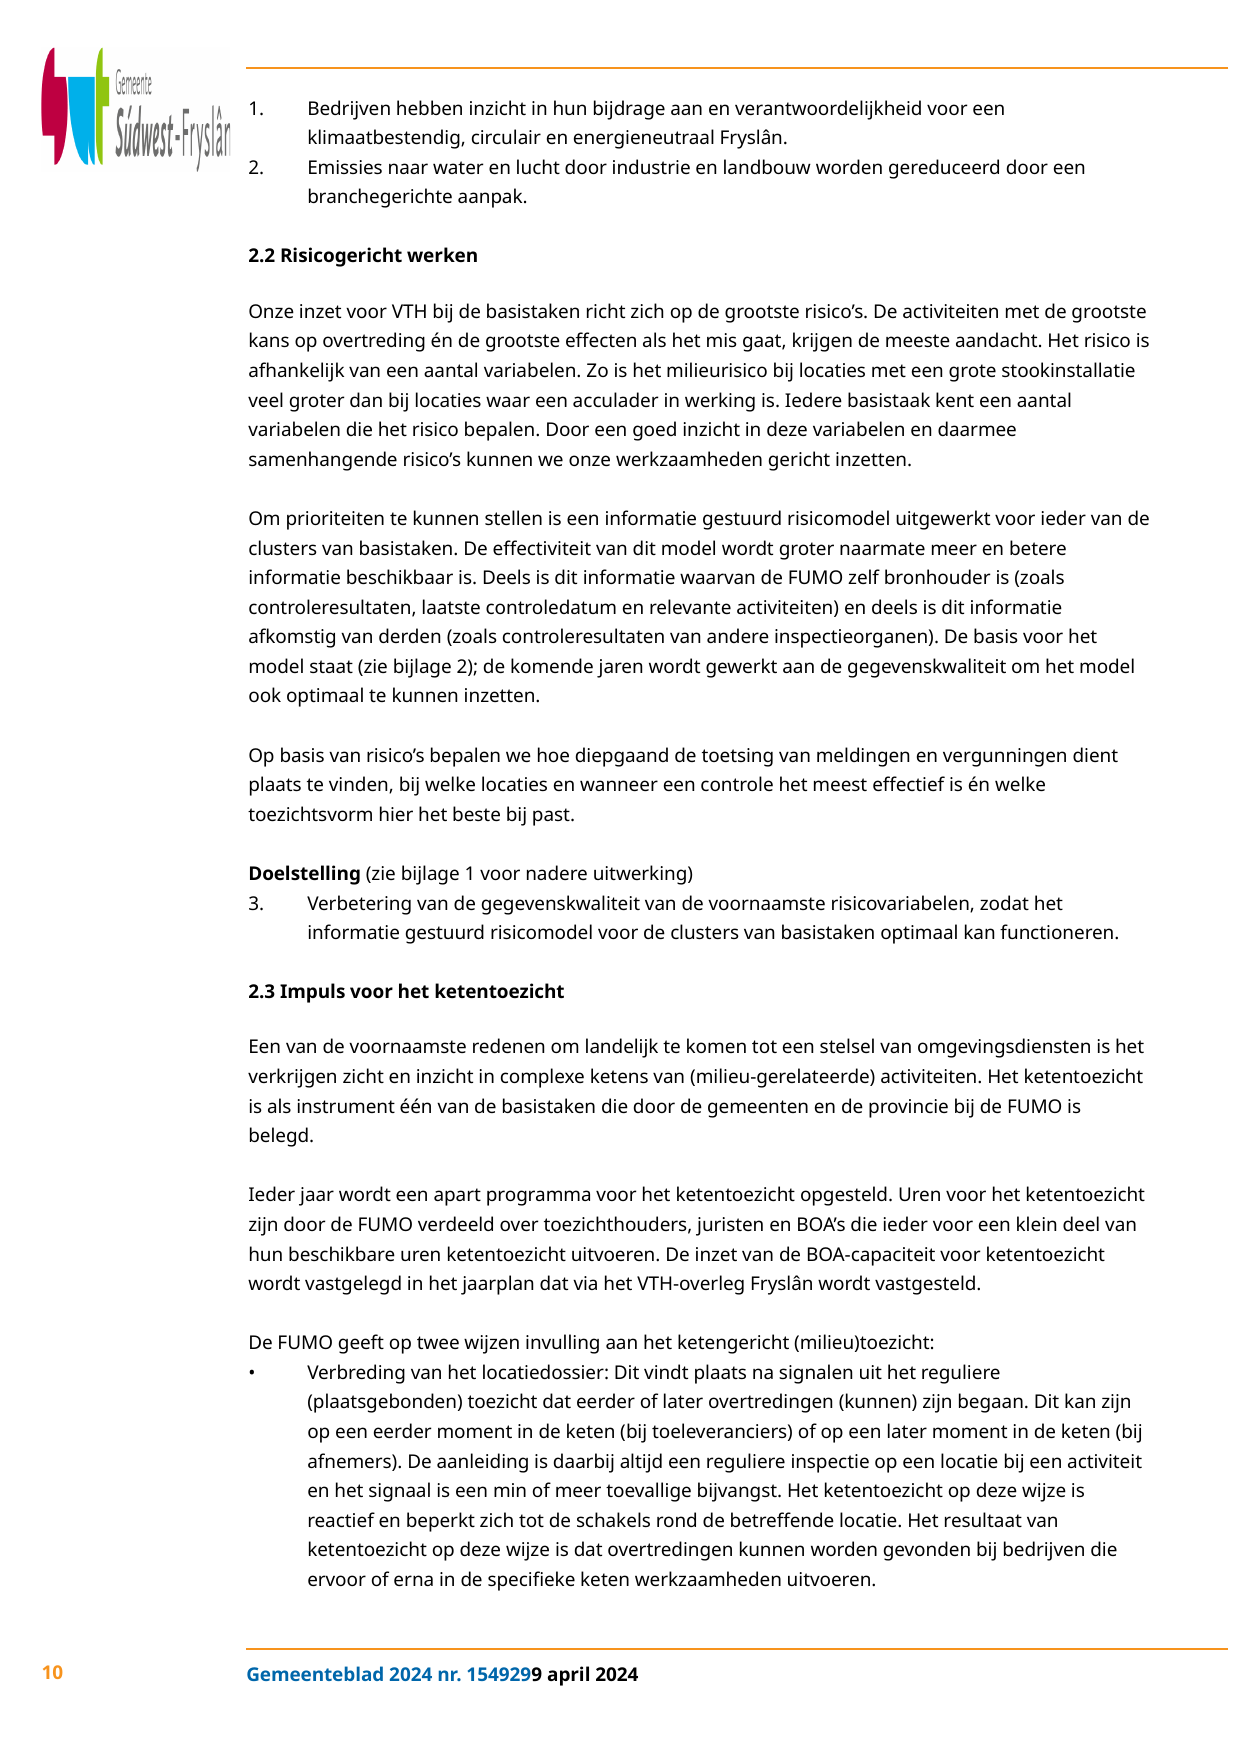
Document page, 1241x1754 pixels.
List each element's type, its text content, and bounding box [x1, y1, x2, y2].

text Ieder jaar wordt een apart programma voor het ketentoezicht opgesteld. Uren voor het ketentoezicht zijn door de FUMO verdeeld over toezichthouders, juristen en BOA’s die ieder voor een klein deel van hun beschikbare uren ketentoezicht uitvoeren. De inzet van de BOA-capaciteit voor ketentoezicht wordt vastgelegd in het jaarplan dat via het VTH-overleg Fryslân wordt vastgesteld. [248, 1182, 1152, 1296]
list Bedrijven hebben inzicht in hun bijdrage aan en verantwoordelijkheid voor een klimaatbestendig, circulair en energieneutraal Fryslân. [248, 95, 1152, 150]
text Op basis van risico’s bepalen we hoe diepgaand de toetsing van meldingen en vergunningen dient plaats te vinden, bij welke locaties en wanneer een controle het meest effectief is én welke toezichtsvorm hier het beste bij past. [248, 742, 1152, 827]
text De FUMO geeft op twee wijzen invulling aan het ketengericht (milieu)toezicht: [248, 1329, 1152, 1355]
text Doelstelling (zie bijlage 1 voor nadere uitwerking) [248, 860, 1152, 886]
list Emissies naar water en lucht door industrie en landbouw worden gereduceerd door een branchegerichte aanpak. [248, 154, 1152, 209]
text Om prioriteiten te kunnen stellen is een informatie gestuurd risicomodel uitgewerkt voor ieder van de clusters van basistaken. De effectiviteit van dit model wordt groter naarmate meer en betere informatie beschikbaar is. Deels is dit informatie waarvan de FUMO zelf bronhouder is (zoals controleresultaten, laatste controledatum en relevante activiteiten) en deels is dit informatie afkomstig van derden (zoals controleresultaten van andere inspectieorganen). De basis voor het model staat (zie bijlage 2); de komende jaren wordt gewerkt aan de gegevenskwaliteit om het model ook optimaal te kunnen inzetten. [248, 505, 1152, 708]
text 2.3 Impuls voor het ketentoezicht [248, 978, 1152, 1004]
picture [41, 47, 231, 172]
text Een van de voornaamste redenen om landelijk te komen tot een stelsel van omgevingsdiensten is het verkrijgen zicht en inzicht in complexe ketens van (milieu-gerelateerde) activiteiten. Het ketentoezicht is als instrument één van de basistaken die door de gemeenten en de provincie bij de FUMO is belegd. [248, 1034, 1152, 1148]
text Onze inzet voor VTH bij de basistaken richt zich op de grootste risico’s. De activiteiten met de grootste kans op overtreding én de grootste effecten als het mis gaat, krijgen de meeste aandacht. Het risico is afhankelijk van een aantal variabelen. Zo is het milieurisico bij locaties met een grote stookinstallatie veel groter dan bij locaties waar een acculader in werking is. Iedere basistaak kent een aantal variabelen die het risico bepalen. Door een goed inzicht in deze variabelen en daarmee samenhangende risico’s kunnen we onze werkzaamheden gericht inzetten. [248, 298, 1152, 472]
list Verbreding van het locatiedossier: Dit vindt plaats na signalen uit het reguliere (plaatsgebonden) toezicht dat eerder of later overtredingen (kunnen) zijn begaan. Dit kan zijn op een eerder moment in de keten (bij toeleveranciers) of op een later moment in de keten (bij afnemers). De aanleiding is daarbij altijd een reguliere inspectie op een locatie bij een activiteit en het signaal is een min of meer toevallige bijvangst. Het ketentoezicht op deze wijze is reactief en beperkt zich tot de schakels rond de betreffende locatie. Het resultaat van ketentoezicht op deze wijze is dat overtredingen kunnen worden gevonden bij bedrijven die ervoor of erna in de specifieke keten werkzaamheden uitvoeren. [248, 1359, 1152, 1592]
list Verbetering van de gegevenskwaliteit van de voornaamste risicovariabelen, zodat het informatie gestuurd risicomodel voor de clusters van basistaken optimaal kan functioneren. [248, 890, 1152, 945]
text 2.2 Risicogericht werken [248, 243, 1152, 268]
